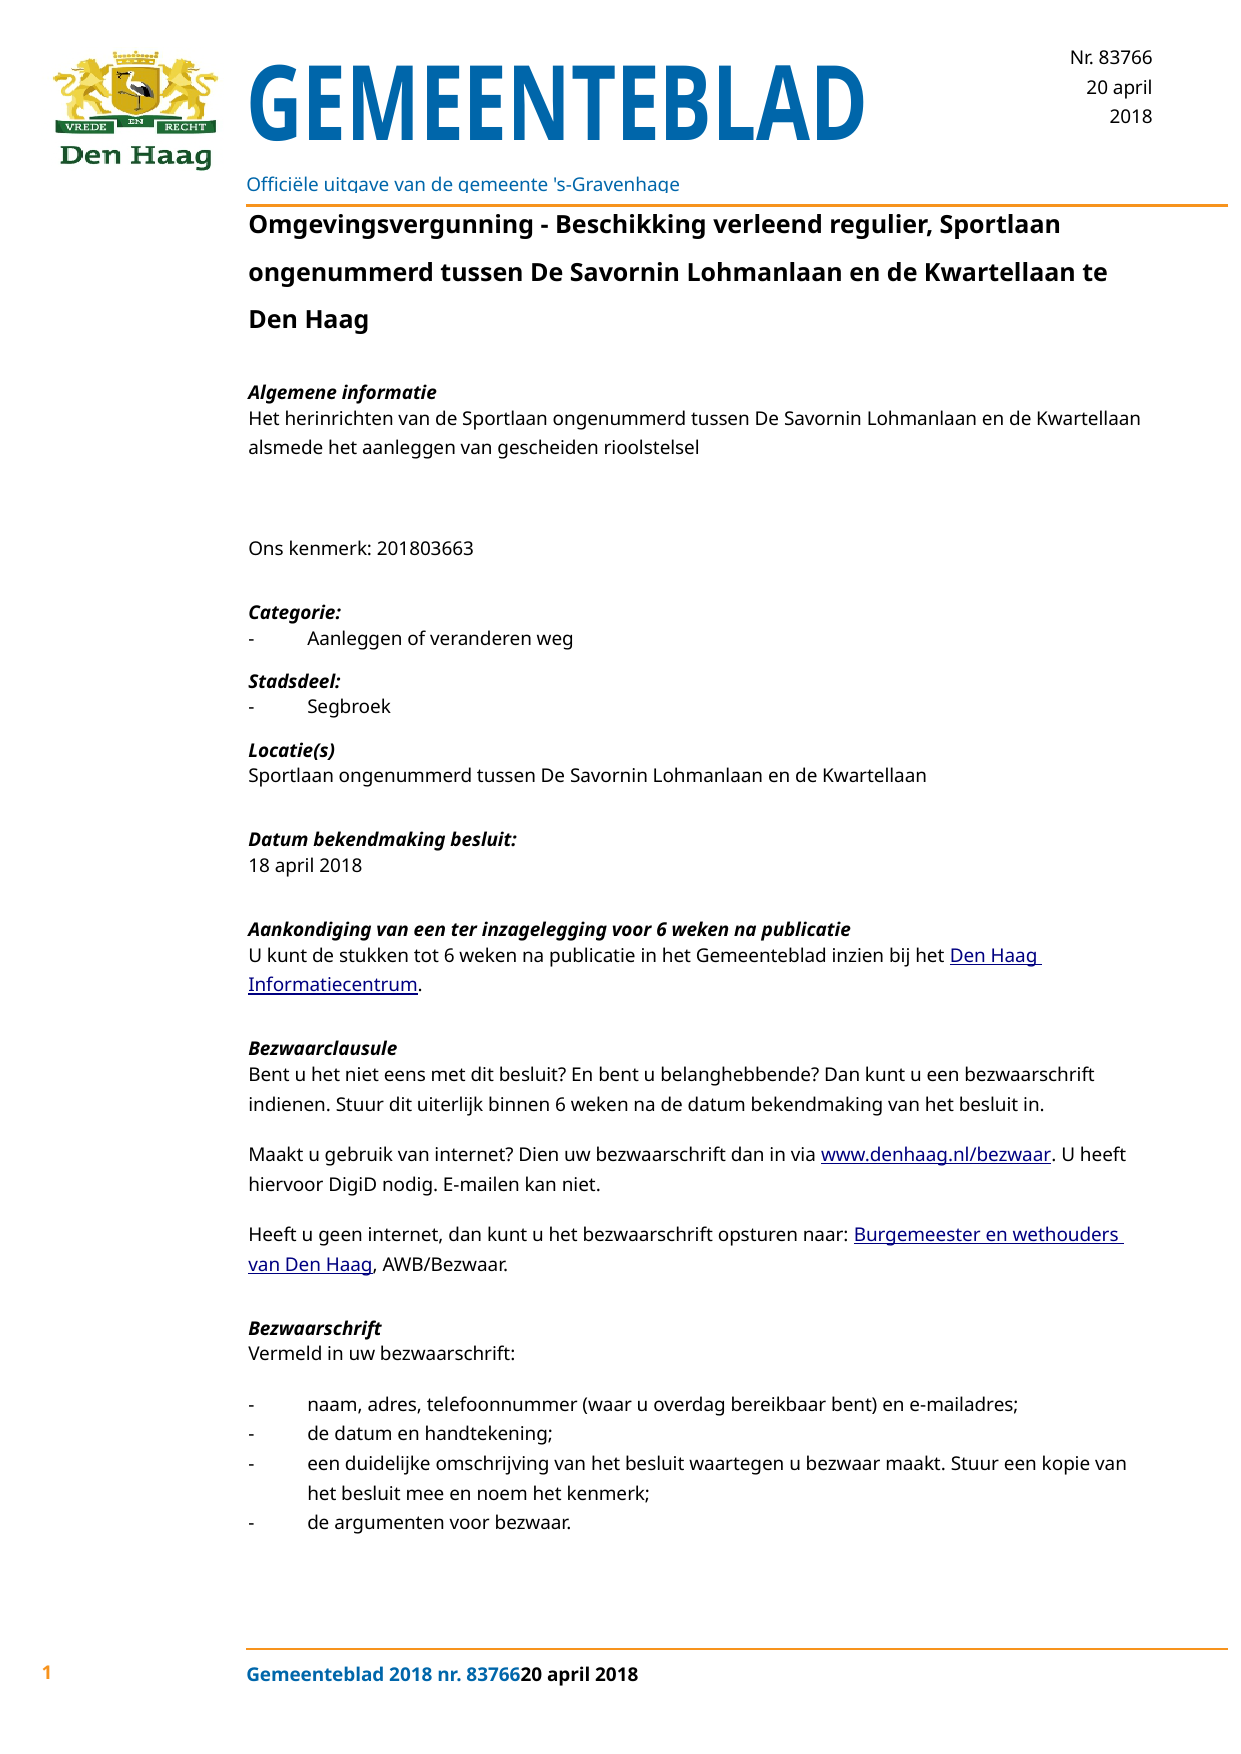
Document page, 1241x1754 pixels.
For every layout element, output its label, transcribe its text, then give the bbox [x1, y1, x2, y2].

text Omgevingsvergunning - Beschikking verleend regulier, Sportlaan ongenummerd tussen De Savornin Lohmanlaan en de Kwartellaan te Den Haag [248, 207, 1152, 336]
list naam, adres, telefoonnummer (waar u overdag bereikbaar bent) en e-mailadres; [248, 1391, 1152, 1417]
text Aankondiging van een ter inzagelegging voor 6 weken na publicatie [248, 916, 1152, 942]
list een duidelijke omschrijving van het besluit waartegen u bezwaar maakt. Stuur een kopie van het besluit mee en noem het kenmerk; [248, 1450, 1152, 1505]
text Algemene informatie [248, 379, 1152, 405]
text Categorie: [248, 599, 1152, 625]
text Heeft u geen internet, dan kunt u het bezwaarschrift opsturen naar: Burgemeester en wethouders van Den Haag, AWB/Bezwaar. [248, 1221, 1152, 1277]
text Het herinrichten van de Sportlaan ongenummerd tussen De Savornin Lohmanlaan en de Kwartellaan alsmede het aanleggen van gescheiden rioolstelsel [248, 405, 1152, 460]
text Vermeld in uw bezwaarschrift: [248, 1341, 1152, 1366]
text Datum bekendmaking besluit: [248, 827, 1152, 852]
list de argumenten voor bezwaar. [248, 1509, 1152, 1535]
text Bent u het niet eens met dit besluit? En bent u belanghebbende? Dan kunt u een bezwaarschrift indienen. Stuur dit uiterlijk binnen 6 weken na de datum bekendmaking van het besluit in. [248, 1061, 1152, 1117]
list Segbroek [248, 694, 1152, 719]
list de datum en handtekening; [248, 1421, 1152, 1446]
list Aanleggen of veranderen weg [248, 625, 1152, 651]
text Maakt u gebruik van internet? Dien uw bezwaarschrift dan in via www.denhaag.nl/bezwaar. U heeft hiervoor DigiD nodig. E-mailen kan niet. [248, 1141, 1152, 1197]
text 18 april 2018 [248, 852, 1152, 878]
text Bezwaarschrift [248, 1315, 1152, 1341]
text Sportlaan ongenummerd tussen De Savornin Lohmanlaan en de Kwartellaan [248, 763, 1152, 788]
text Stadsdeel: [248, 668, 1152, 694]
picture [41, 47, 231, 172]
text U kunt de stukken tot 6 weken na publicatie in het Gemeenteblad inzien bij het Den Haag Informatiecentrum. [248, 942, 1152, 997]
text Locatie(s) [248, 737, 1152, 763]
text Bezwaarclausule [248, 1036, 1152, 1061]
text Ons kenmerk: 201803663 [248, 535, 1152, 561]
